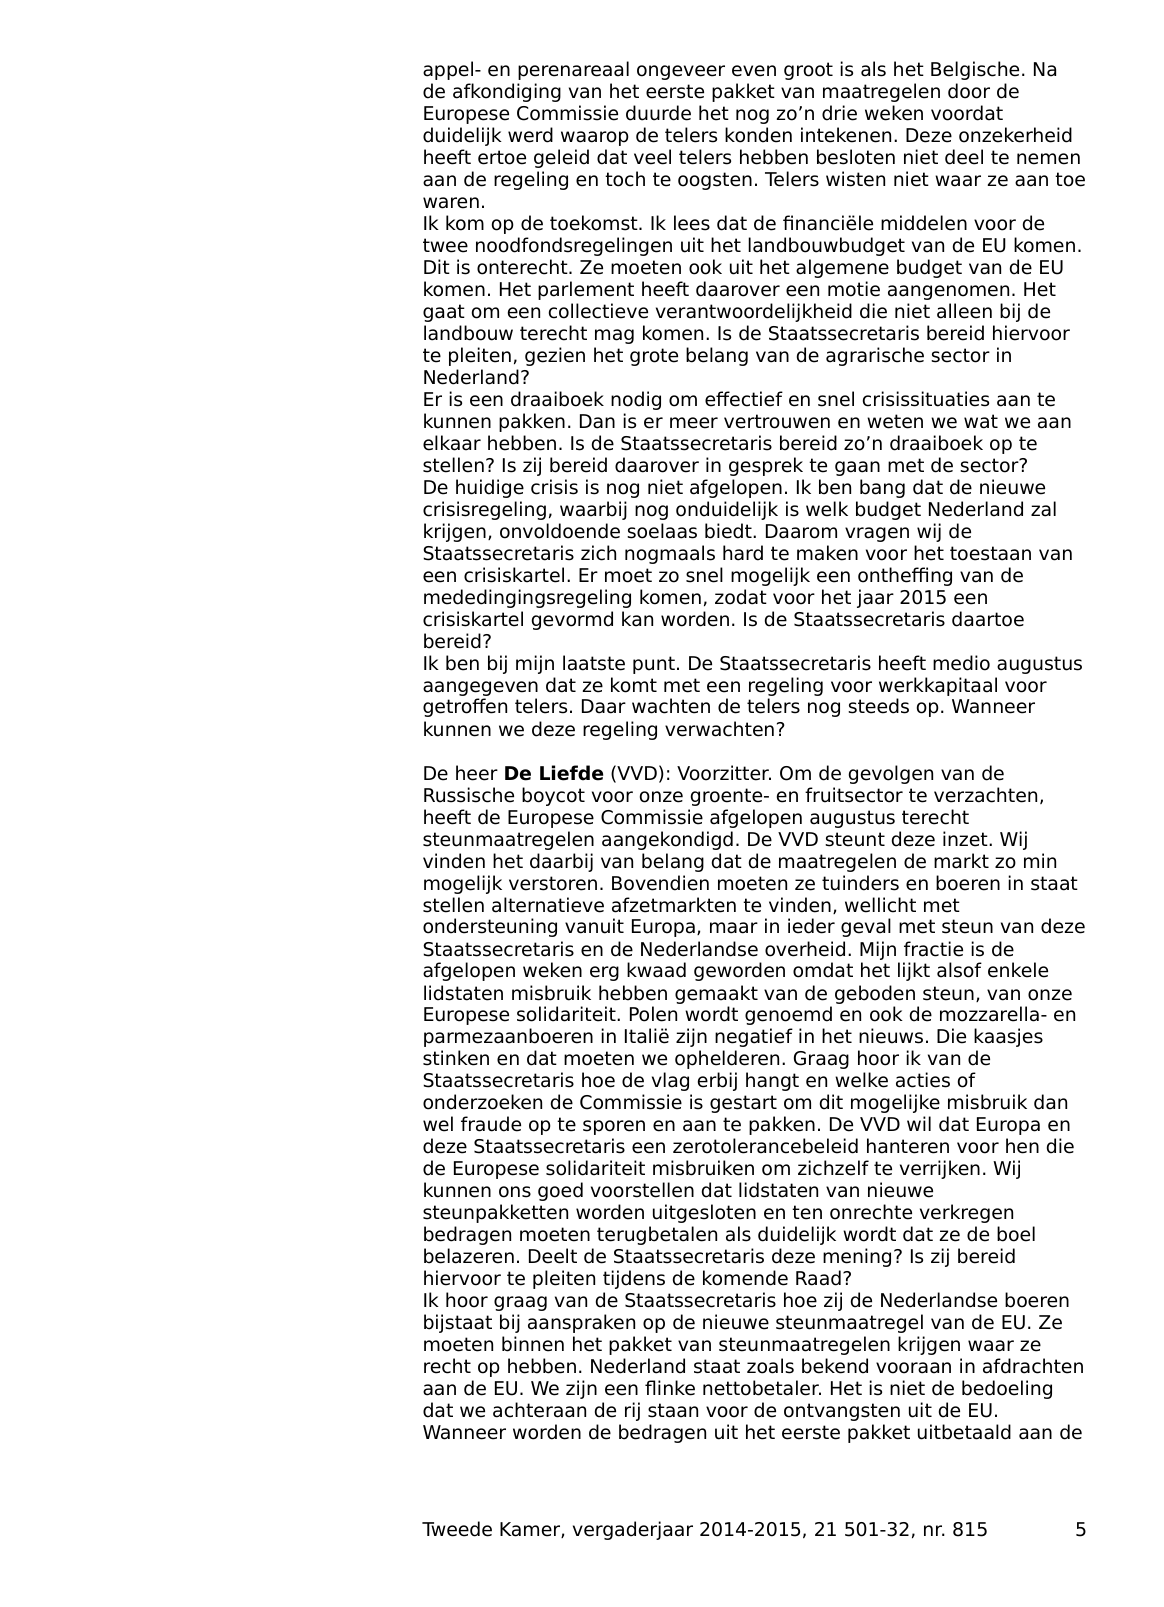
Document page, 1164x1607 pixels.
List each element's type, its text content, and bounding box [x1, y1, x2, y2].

text De heer De Liefde (VVD): Voorzitter. Om de gevolgen van de Russische boycot voor onze groente- en fruitsector te verzachten, heeft de Europese Commissie afgelopen augustus terecht steunmaatregelen aangekondigd. De VVD steunt deze inzet. Wij vinden het daarbij van belang dat de maatregelen de markt zo min mogelijk verstoren. Bovendien moeten ze tuinders en boeren in staat stellen alternatieve afzetmarkten te vinden, wellicht met ondersteuning vanuit Europa, maar in ieder geval met steun van deze Staatssecretaris en de Nederlandse overheid. Mijn fractie is de afgelopen weken erg kwaad geworden omdat het lijkt alsof enkele lidstaten misbruik hebben gemaakt van de geboden steun, van onze Europese solidariteit. Polen wordt genoemd en ook de mozzarella- en parmezaanboeren in Italië zijn negatief in het nieuws. Die kaasjes stinken en dat moeten we ophelderen. Graag hoor ik van de Staatssecretaris hoe de vlag erbij hangt en welke acties of onderzoeken de Commissie is gestart om dit mogelijke misbruik dan wel fraude op te sporen en aan te pakken. De VVD wil dat Europa en deze Staatssecretaris een zerotolerancebeleid hanteren voor hen die de Europese solidariteit misbruiken om zichzelf te verrijken. Wij kunnen ons goed voorstellen dat lidstaten van nieuwe steunpakketten worden uitgesloten en ten onrechte verkregen bedragen moeten terugbetalen als duidelijk wordt dat ze de boel belazeren. Deelt de Staatssecretaris deze mening? Is zij bereid hiervoor te pleiten tijdens de komende Raad? [422, 763, 1087, 1290]
text Ik kom op de toekomst. Ik lees dat de financiële middelen voor de twee noodfondsregelingen uit het landbouwbudget van de EU komen. Dit is onterecht. Ze moeten ook uit het algemene budget van de EU komen. Het parlement heeft daarover een motie aangenomen. Het gaat om een collectieve verantwoordelijkheid die niet alleen bij de landbouw terecht mag komen. Is de Staatssecretaris bereid hiervoor te pleiten, gezien het grote belang van de agrarische sector in Nederland? [422, 213, 1087, 389]
text appel- en perenareaal ongeveer even groot is als het Belgische. Na de afkondiging van het eerste pakket van maatregelen door de Europese Commissie duurde het nog zo’n drie weken voordat duidelijk werd waarop de telers konden intekenen. Deze onzekerheid heeft ertoe geleid dat veel telers hebben besloten niet deel te nemen aan de regeling en toch te oogsten. Telers wisten niet waar ze aan toe waren. [422, 59, 1087, 213]
text Ik ben bij mijn laatste punt. De Staatssecretaris heeft medio augustus aangegeven dat ze komt met een regeling voor werkkapitaal voor getroffen telers. Daar wachten de telers nog steeds op. Wanneer kunnen we deze regeling verwachten? [422, 652, 1087, 740]
text De huidige crisis is nog niet afgelopen. Ik ben bang dat de nieuwe crisisregeling, waarbij nog onduidelijk is welk budget Nederland zal krijgen, onvoldoende soelaas biedt. Daarom vragen wij de Staatssecretaris zich nogmaals hard te maken voor het toestaan van een crisiskartel. Er moet zo snel mogelijk een ontheffing van de mededingingsregeling komen, zodat voor het jaar 2015 een crisiskartel gevormd kan worden. Is de Staatssecretaris daartoe bereid? [422, 477, 1087, 652]
text Er is een draaiboek nodig om effectief en snel crisissituaties aan te kunnen pakken. Dan is er meer vertrouwen en weten we wat we aan elkaar hebben. Is de Staatssecretaris bereid zo’n draaiboek op te stellen? Is zij bereid daarover in gesprek te gaan met de sector? [422, 389, 1087, 477]
text Ik hoor graag van de Staatssecretaris hoe zij de Nederlandse boeren bijstaat bij aanspraken op de nieuwe steunmaatregel van de EU. Ze moeten binnen het pakket van steunmaatregelen krijgen waar ze recht op hebben. Nederland staat zoals bekend vooraan in afdrachten aan de EU. We zijn een flinke nettobetaler. Het is niet de bedoeling dat we achteraan de rij staan voor de ontvangsten uit de EU. Wanneer worden de bedragen uit het eerste pakket uitbetaald aan de [422, 1290, 1087, 1444]
